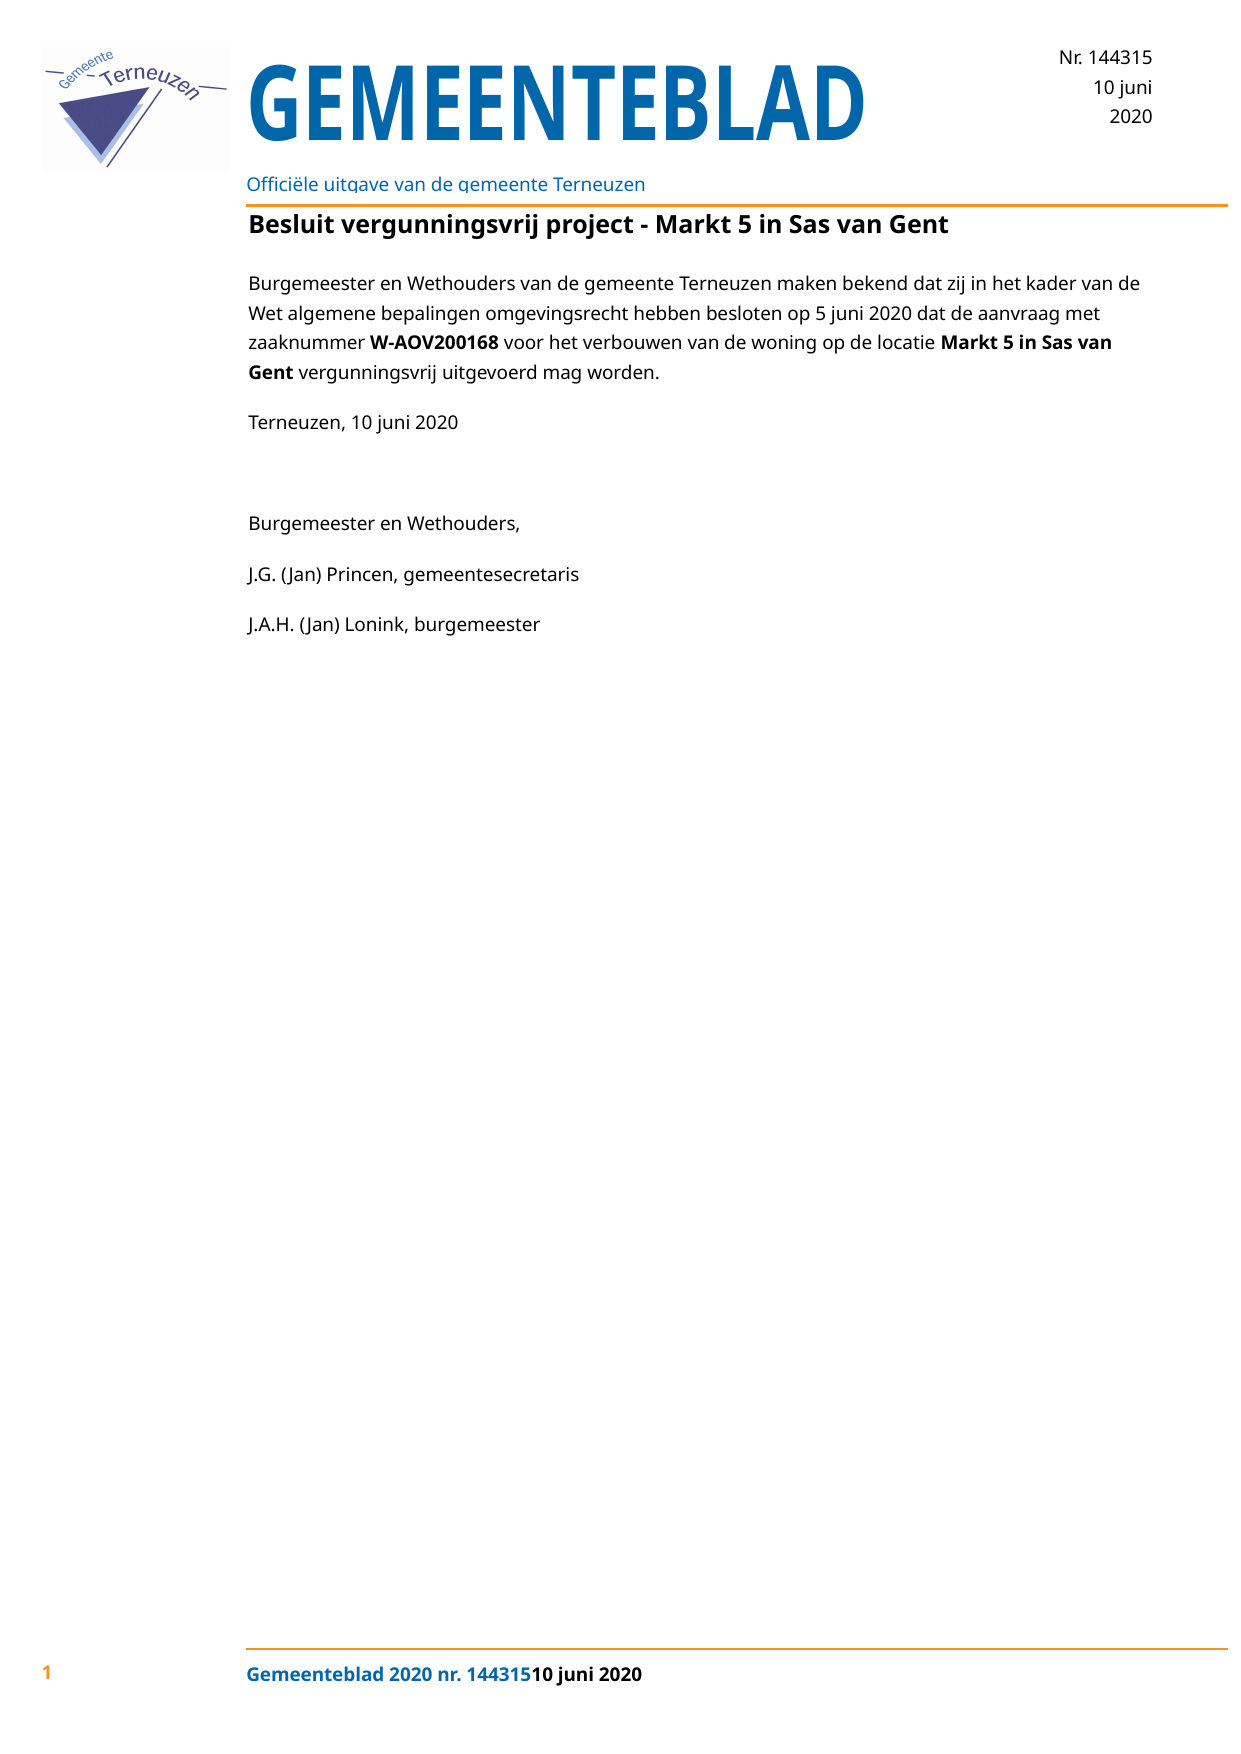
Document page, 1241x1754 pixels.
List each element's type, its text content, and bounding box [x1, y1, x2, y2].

picture [41, 47, 231, 172]
text J.G. (Jan) Princen, gemeentesecretaris [248, 561, 1152, 586]
text J.A.H. (Jan) Lonink, burgemeester [248, 611, 1152, 637]
text Burgemeester en Wethouders van de gemeente Terneuzen maken bekend dat zij in het kader van de Wet algemene bepalingen omgevingsrecht hebben besloten op 5 juni 2020 dat de aanvraag met zaaknummer W-AOV200168 voor het verbouwen van de woning op de locatie Markt 5 in Sas van Gent vergunningsvrij uitgevoerd mag worden. [248, 270, 1152, 385]
text Burgemeester en Wethouders, [248, 510, 1152, 536]
text Besluit vergunningsvrij project - Markt 5 in Sas van Gent [248, 207, 1152, 241]
text Terneuzen, 10 juni 2020 [248, 409, 1152, 435]
